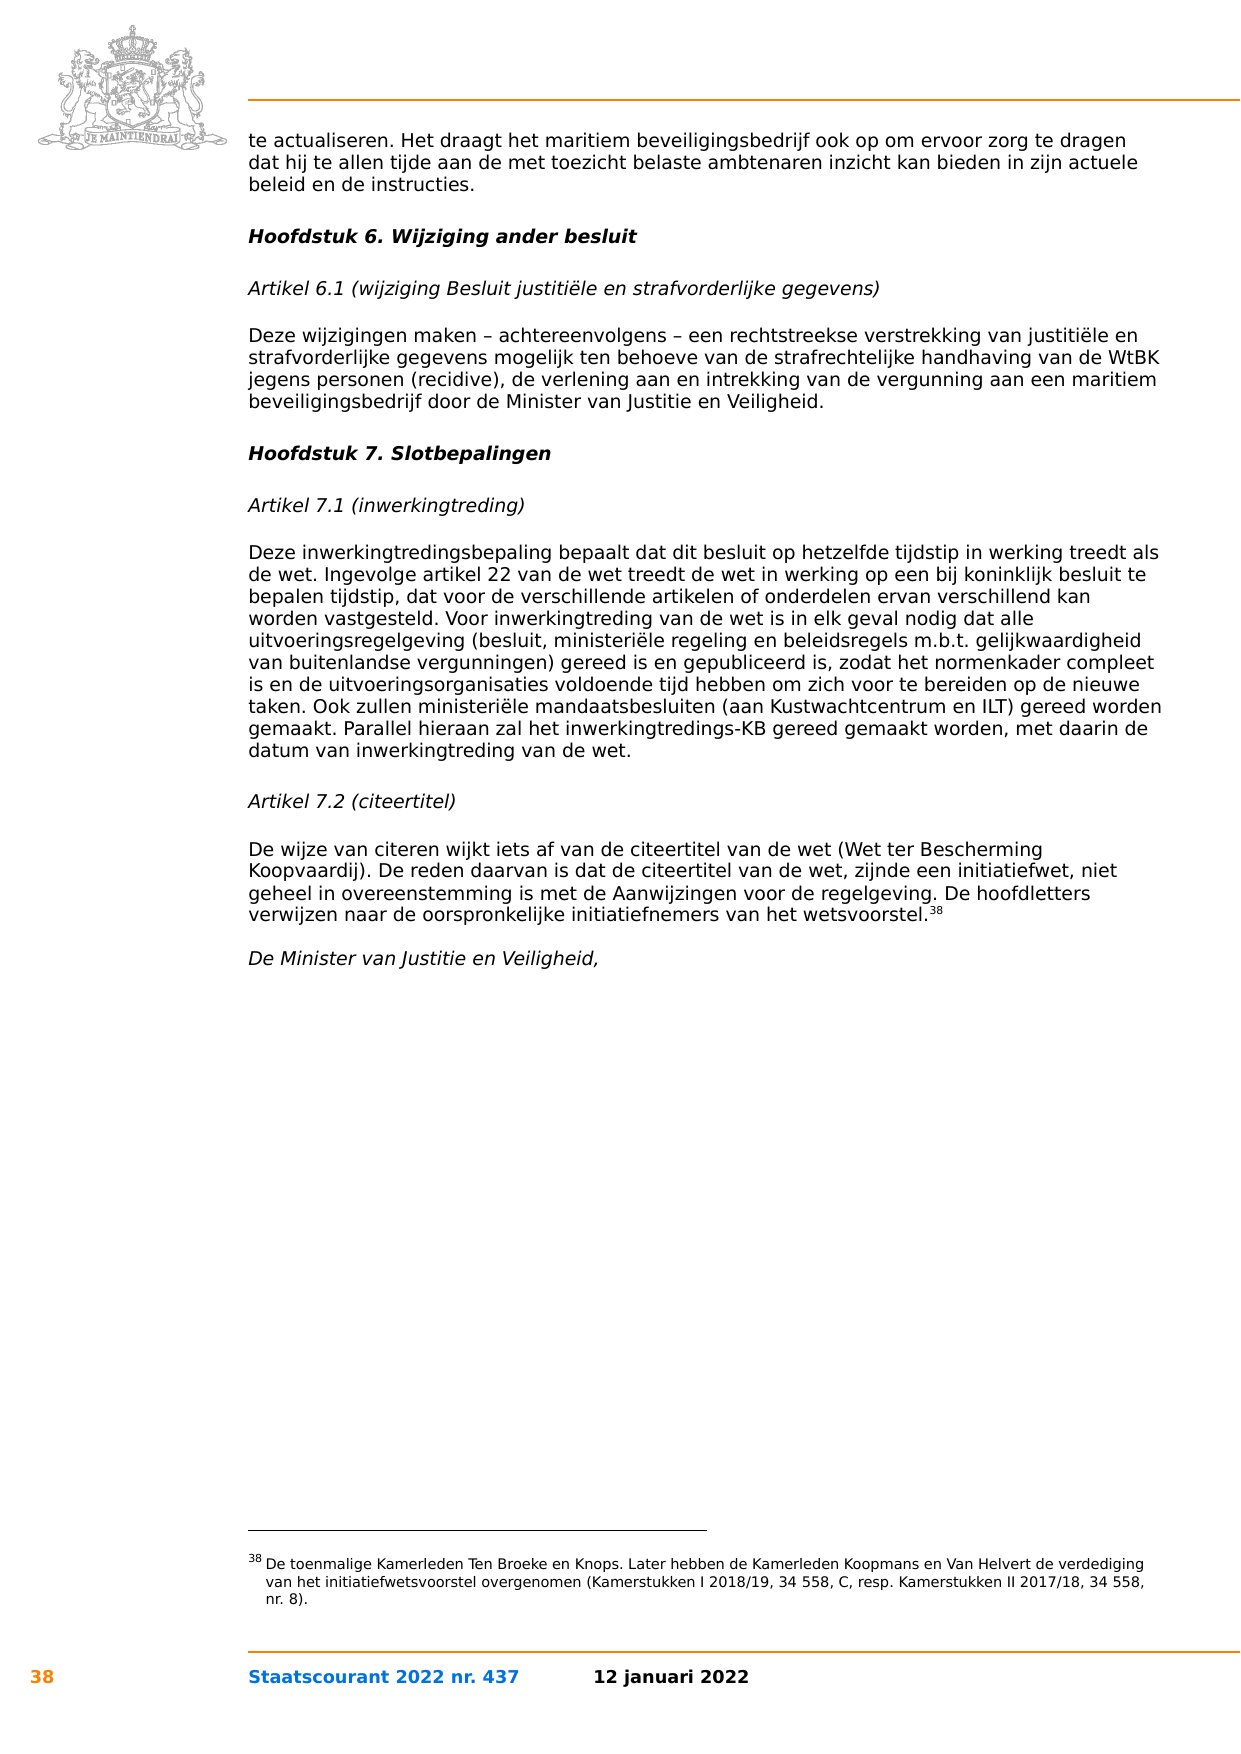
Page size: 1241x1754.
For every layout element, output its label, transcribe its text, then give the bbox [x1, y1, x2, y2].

subtitle Hoofdstuk 7. Slotbepalingen [248, 443, 1163, 465]
subtitle Artikel 7.1 (inwerkingtreding) [248, 495, 1163, 517]
subtitle Artikel 6.1 (wijziging Besluit justitiële en strafvorderlijke gegevens) [248, 278, 1163, 300]
subtitle Hoofdstuk 6. Wijziging ander besluit [248, 226, 1163, 248]
text De Minister van Justitie en Veiligheid, [248, 948, 1163, 970]
text De toenmalige Kamerleden Ten Broeke en Knops. Later hebben de Kamerleden Koopmans en Van Helvert de verdediging van het initiatiefwetsvoorstel overgenomen (Kamerstukken I 2018/19, 34 558, C, resp. Kamerstukken II 2017/18, 34 558, nr. 8). [248, 1552, 1163, 1608]
text De wijze van citeren wijkt iets af van de citeertitel van de wet (Wet ter Bescherming Koopvaardij). De reden daarvan is dat de citeertitel van de wet, zijnde een initiatiefwet, niet geheel in overeenstemming is met de Aanwijzingen voor de regelgeving. De hoofdletters verwijzen naar de oorspronkelijke initiatiefnemers van het wetsvoorstel. [248, 838, 1163, 926]
text te actualiseren. Het draagt het maritiem beveiligingsbedrijf ook op om ervoor zorg te dragen dat hij te allen tijde aan de met toezicht belaste ambtenaren inzicht kan bieden in zijn actuele beleid en de instructies. [248, 130, 1163, 196]
picture [38, 25, 227, 150]
subtitle Artikel 7.2 (citeertitel) [248, 791, 1163, 813]
text Deze wijzigingen maken – achtereenvolgens – een rechtstreekse verstrekking van justitiële en strafvorderlijke gegevens mogelijk ten behoeve van de strafrechtelijke handhaving van de WtBK jegens personen (recidive), de verlening aan en intrekking van de vergunning aan een maritiem beveiligingsbedrijf door de Minister van Justitie en Veiligheid. [248, 325, 1163, 413]
text Deze inwerkingtredingsbepaling bepaalt dat dit besluit op hetzelfde tijdstip in werking treedt als de wet. Ingevolge artikel 22 van de wet treedt de wet in werking op een bij koninklijk besluit te bepalen tijdstip, dat voor de verschillende artikelen of onderdelen ervan verschillend kan worden vastgesteld. Voor inwerkingtreding van de wet is in elk geval nodig dat alle uitvoeringsregelgeving (besluit, ministeriële regeling en beleidsregels m.b.t. gelijkwaardigheid van buitenlandse vergunningen) gereed is en gepubliceerd is, zodat het normenkader compleet is en de uitvoeringsorganisaties voldoende tijd hebben om zich voor te bereiden op de nieuwe taken. Ook zullen ministeriële mandaatsbesluiten (aan Kustwachtcentrum en ILT) gereed worden gemaakt. Parallel hieraan zal het inwerkingtredings-KB gereed gemaakt worden, met daarin de datum van inwerkingtreding van de wet. [248, 542, 1163, 761]
